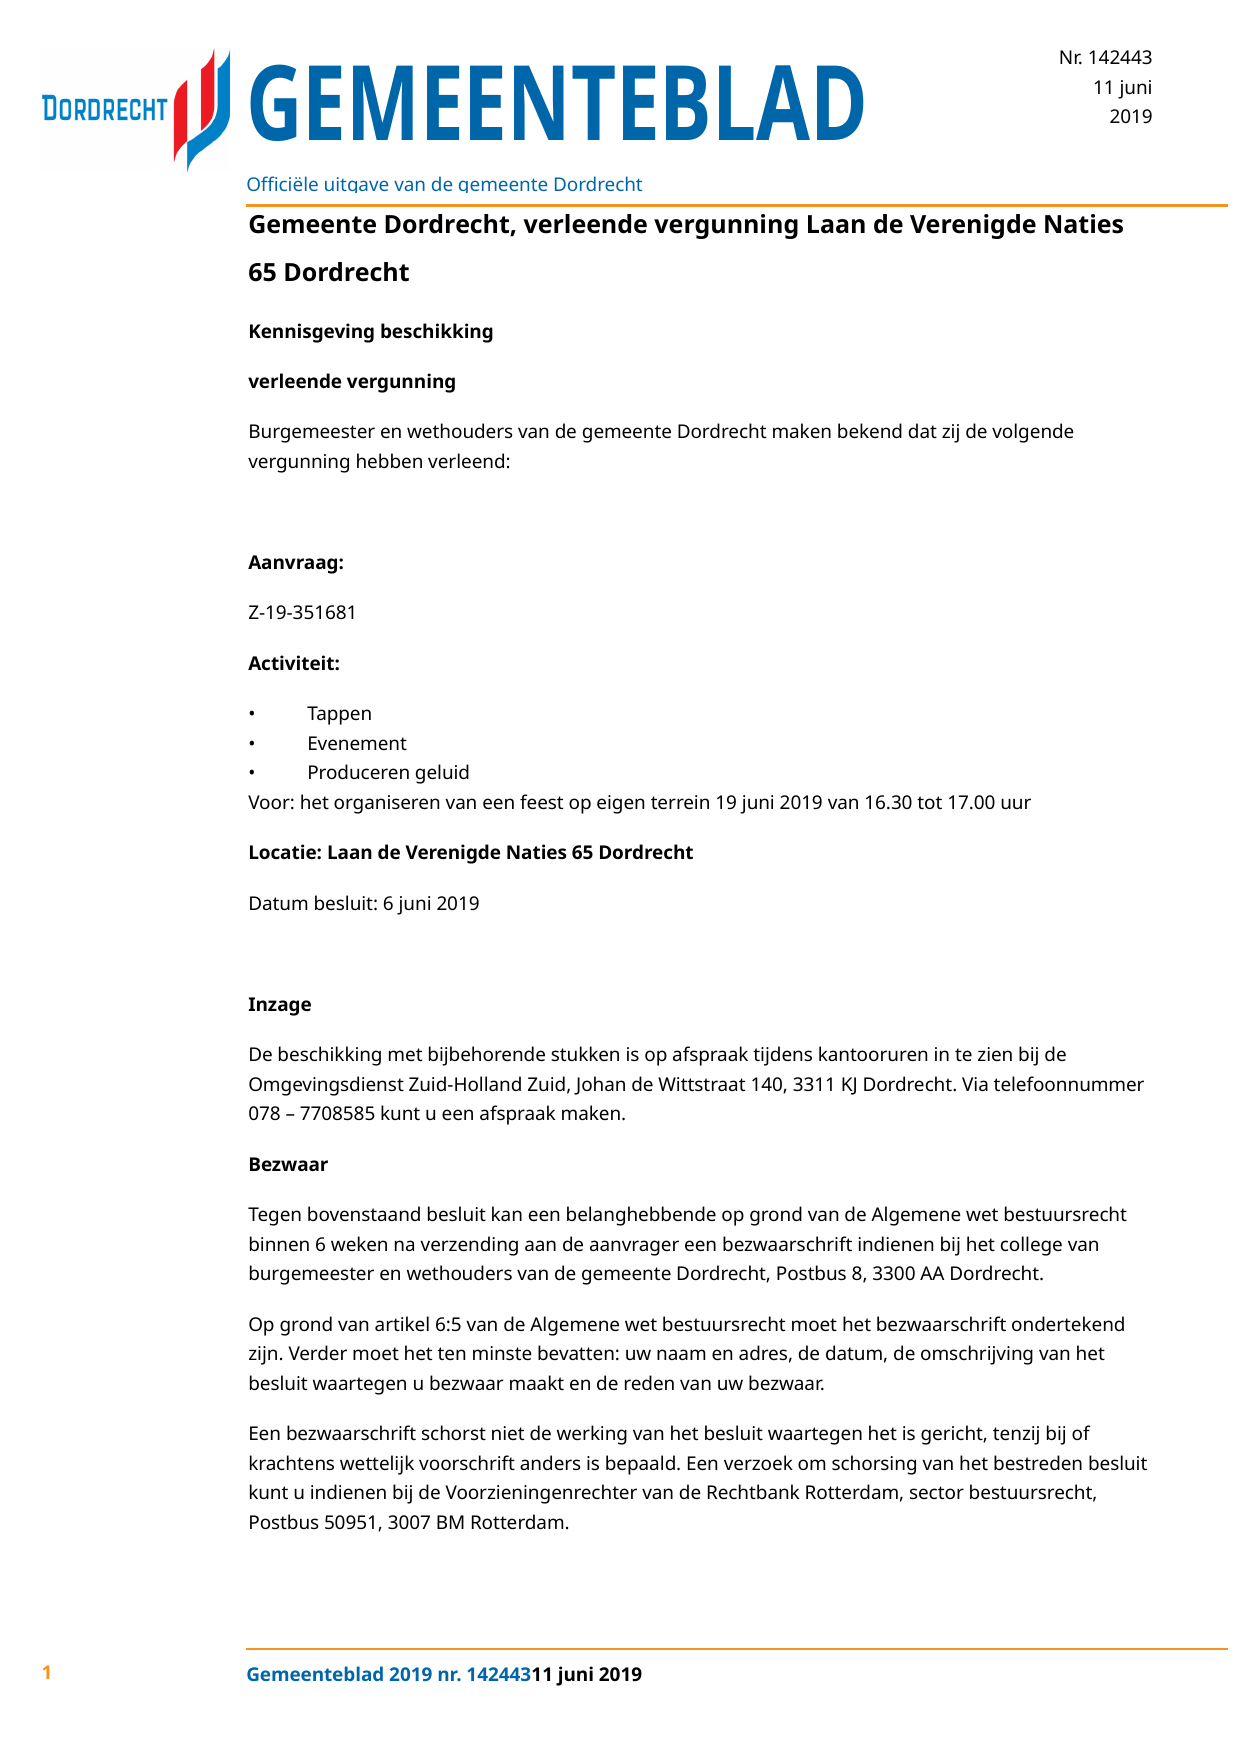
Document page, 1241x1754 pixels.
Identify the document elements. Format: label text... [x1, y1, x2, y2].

list Evenement [248, 730, 1152, 756]
text De beschikking met bijbehorende stukken is op afspraak tijdens kantooruren in te zien bij de Omgevingsdienst Zuid-Holland Zuid, Johan de Wittstraat 140, 3311 KJ Dordrecht. Via telefoonnummer 078 – 7708585 kunt u een afspraak maken. [248, 1041, 1152, 1126]
text Voor: het organiseren van een feest op eigen terrein 19 juni 2019 van 16.30 tot 17.00 uur [248, 789, 1152, 815]
text Tegen bovenstaand besluit kan een belanghebbende op grond van de Algemene wet bestuursrecht binnen 6 weken na verzending aan de aanvrager een bezwaarschrift indienen bij het college van burgemeester en wethouders van de gemeente Dordrecht, Postbus 8, 3300 AA Dordrecht. [248, 1201, 1152, 1286]
text Locatie: Laan de Verenigde Naties 65 Dordrecht [248, 839, 1152, 865]
text Een bezwaarschrift schorst niet de werking van het besluit waartegen het is gericht, tenzij bij of krachtens wettelijk voorschrift anders is bepaald. Een verzoek om schorsing van het bestreden besluit kunt u indienen bij de Voorzieningenrechter van de Rechtbank Rotterdam, sector bestuursrecht, Postbus 50951, 3007 BM Rotterdam. [248, 1420, 1152, 1535]
text Aanvraag: [248, 549, 1152, 575]
list Tappen [248, 700, 1152, 726]
text Op grond van artikel 6:5 van de Algemene wet bestuursrecht moet het bezwaarschrift ondertekend zijn. Verder moet het ten minste bevatten: uw naam en adres, de datum, de omschrijving van het besluit waartegen u bezwaar maakt en de reden van uw bezwaar. [248, 1311, 1152, 1396]
text Kennisgeving beschikking [248, 318, 1152, 344]
list Produceren geluid [248, 759, 1152, 785]
text Inzage [248, 991, 1152, 1017]
text verleende vergunning [248, 368, 1152, 394]
text Gemeente Dordrecht, verleende vergunning Laan de Verenigde Naties 65 Dordrecht [248, 207, 1152, 288]
text Burgemeester en wethouders van de gemeente Dordrecht maken bekend dat zij de volgende vergunning hebben verleend: [248, 419, 1152, 474]
picture [41, 47, 231, 172]
text Datum besluit: 6 juni 2019 [248, 890, 1152, 916]
text Bezwaar [248, 1151, 1152, 1177]
text Activiteit: [248, 650, 1152, 676]
text Z-19-351681 [248, 599, 1152, 625]
